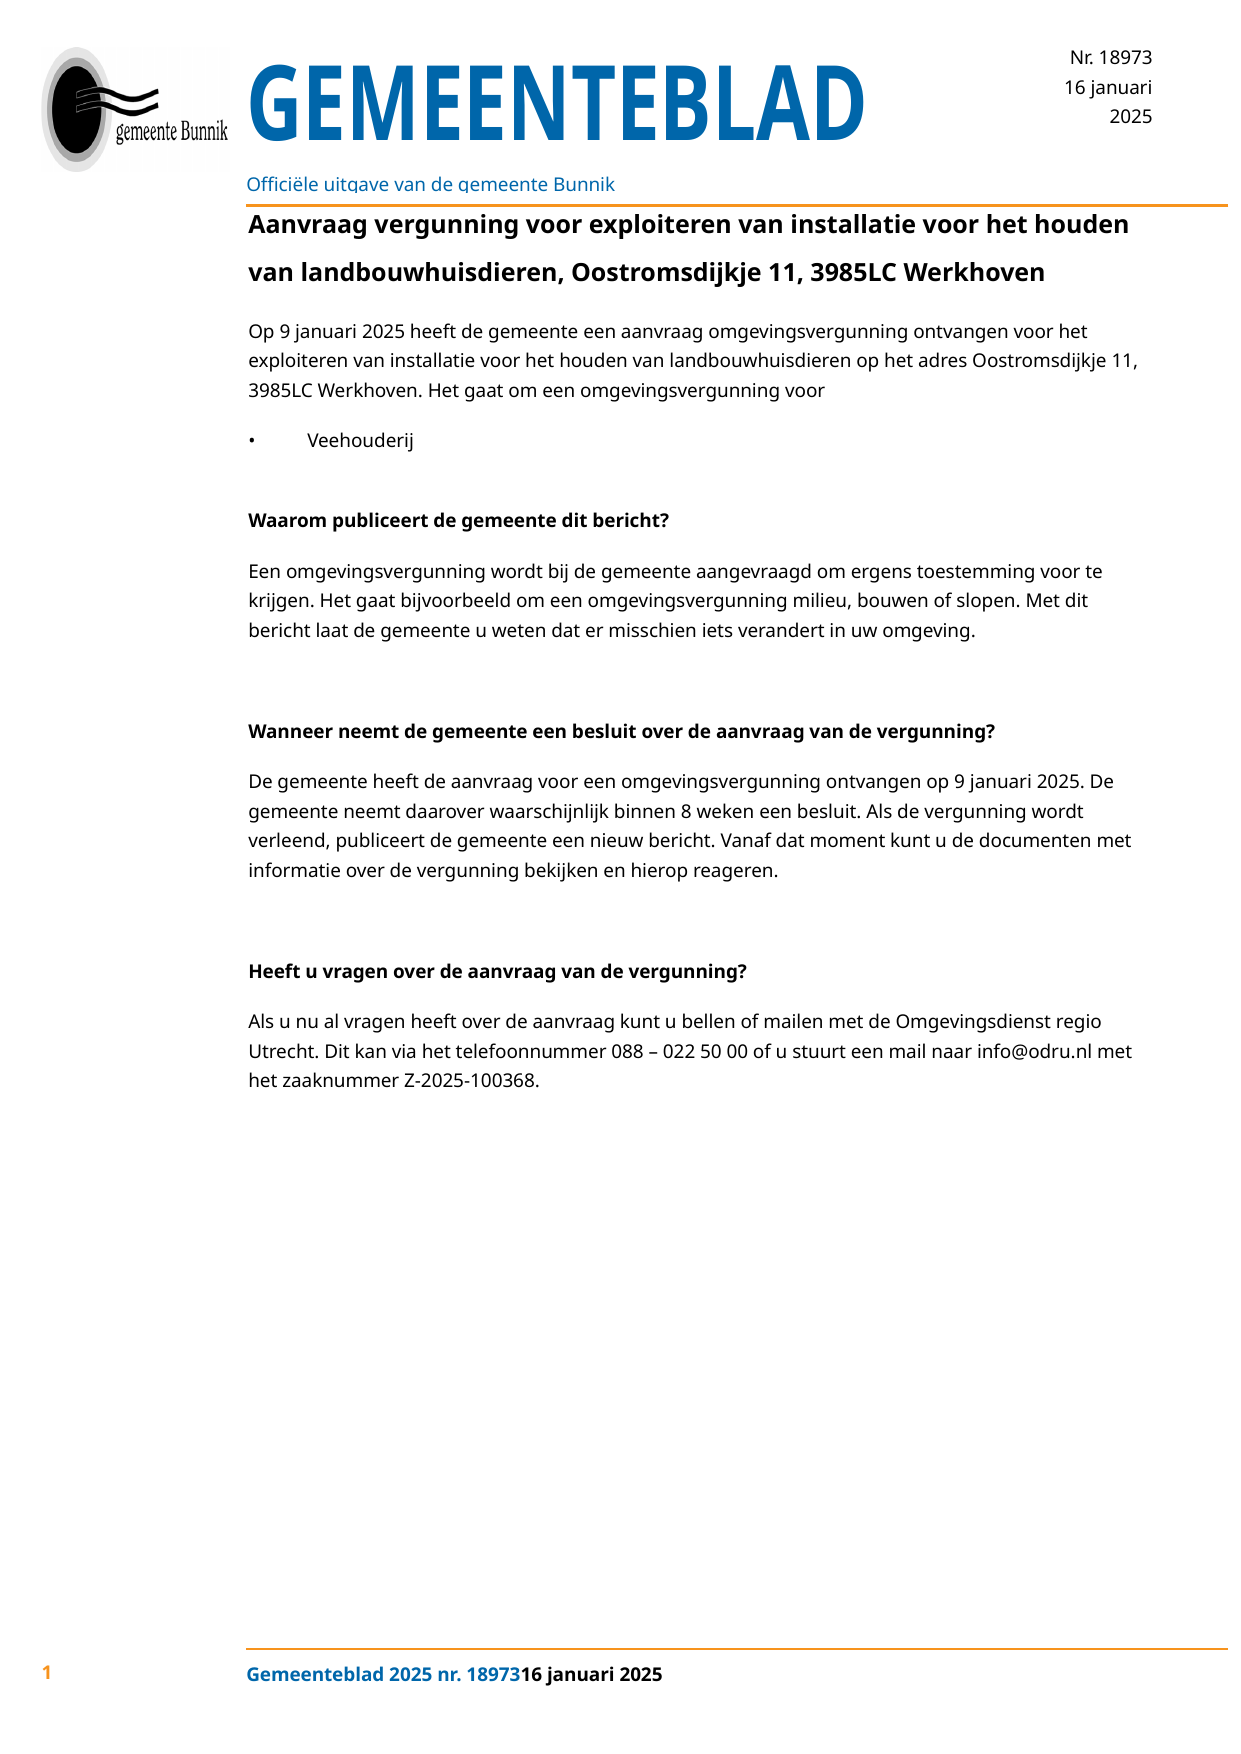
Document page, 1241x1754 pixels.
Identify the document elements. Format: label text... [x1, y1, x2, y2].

text Waarom publiceert de gemeente dit bericht? [248, 507, 1152, 533]
text Op 9 januari 2025 heeft de gemeente een aanvraag omgevingsvergunning ontvangen voor het exploiteren van installatie voor het houden van landbouwhuisdieren op het adres Oostromsdijkje 11, 3985LC Werkhoven. Het gaat om een omgevingsvergunning voor [248, 318, 1152, 403]
text De gemeente heeft de aanvraag voor een omgevingsvergunning ontvangen op 9 januari 2025. De gemeente neemt daarover waarschijnlijk binnen 8 weken een besluit. Als de vergunning wordt verleend, publiceert de gemeente een nieuw bericht. Vanaf dat moment kunt u de documenten met informatie over de vergunning bekijken en hierop reageren. [248, 768, 1152, 883]
list Veehouderij [248, 427, 1152, 453]
text Als u nu al vragen heeft over de aanvraag kunt u bellen of mailen met de Omgevingsdienst regio Utrecht. Dit kan via het telefoonnummer 088 – 022 50 00 of u stuurt een mail naar info@odru.nl met het zaaknummer Z-2025-100368. [248, 1008, 1152, 1093]
text Wanneer neemt de gemeente een besluit over de aanvraag van de vergunning? [248, 718, 1152, 744]
text Aanvraag vergunning voor exploiteren van installatie voor het houden van landbouwhuisdieren, Oostromsdijkje 11, 3985LC Werkhoven [248, 207, 1152, 288]
text Een omgevingsvergunning wordt bij de gemeente aangevraagd om ergens toestemming voor te krijgen. Het gaat bijvoorbeeld om een omgevingsvergunning milieu, bouwen of slopen. Met dit bericht laat de gemeente u weten dat er misschien iets verandert in uw omgeving. [248, 558, 1152, 643]
picture [41, 47, 231, 172]
text Heeft u vragen over de aanvraag van de vergunning? [248, 958, 1152, 984]
